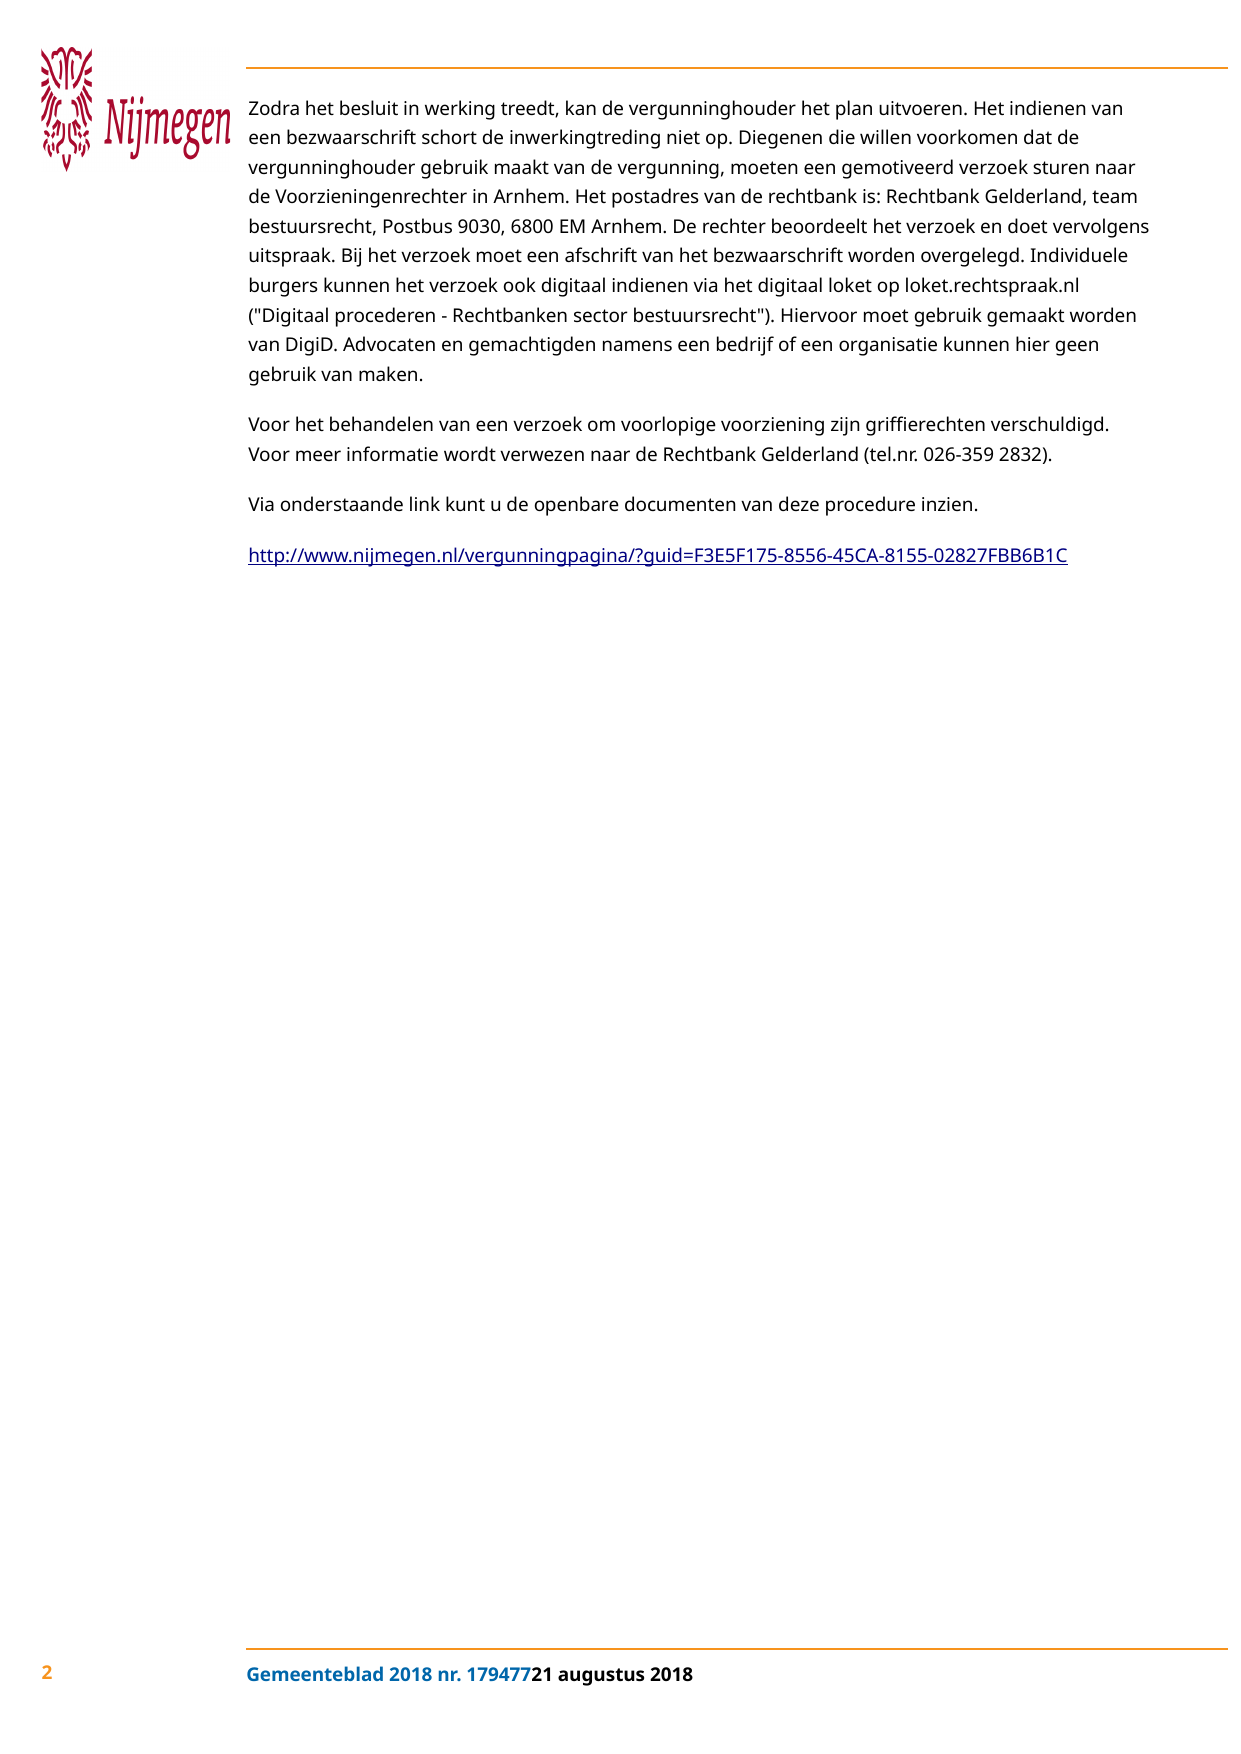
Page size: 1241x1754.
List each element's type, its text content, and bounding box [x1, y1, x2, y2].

picture [41, 47, 231, 172]
text Via onderstaande link kunt u de openbare documenten van deze procedure inzien. [248, 491, 1152, 517]
text http://www.nijmegen.nl/vergunningpagina/?guid=F3E5F175-8556-45CA-8155-02827FBB6B1C [248, 542, 1152, 568]
text Zodra het besluit in werking treedt, kan de vergunninghouder het plan uitvoeren. Het indienen van een bezwaarschrift schort de inwerkingtreding niet op. Diegenen die willen voorkomen dat de vergunninghouder gebruik maakt van de vergunning, moeten een gemotiveerd verzoek sturen naar de Voorzieningenrechter in Arnhem. Het postadres van de rechtbank is: Rechtbank Gelderland, team bestuursrecht, Postbus 9030, 6800 EM Arnhem. De rechter beoordeelt het verzoek en doet vervolgens uitspraak. Bij het verzoek moet een afschrift van het bezwaarschrift worden overgelegd. Individuele burgers kunnen het verzoek ook digitaal indienen via het digitaal loket op loket.rechtspraak.nl ("Digitaal procederen - Rechtbanken sector bestuursrecht"). Hiervoor moet gebruik gemaakt worden van DigiD. Advocaten en gemachtigden namens een bedrijf of een organisatie kunnen hier geen gebruik van maken. [248, 95, 1152, 387]
text Voor het behandelen van een verzoek om voorlopige voorziening zijn griffierechten verschuldigd. Voor meer informatie wordt verwezen naar de Rechtbank Gelderland (tel.nr. 026-359 2832). [248, 411, 1152, 467]
